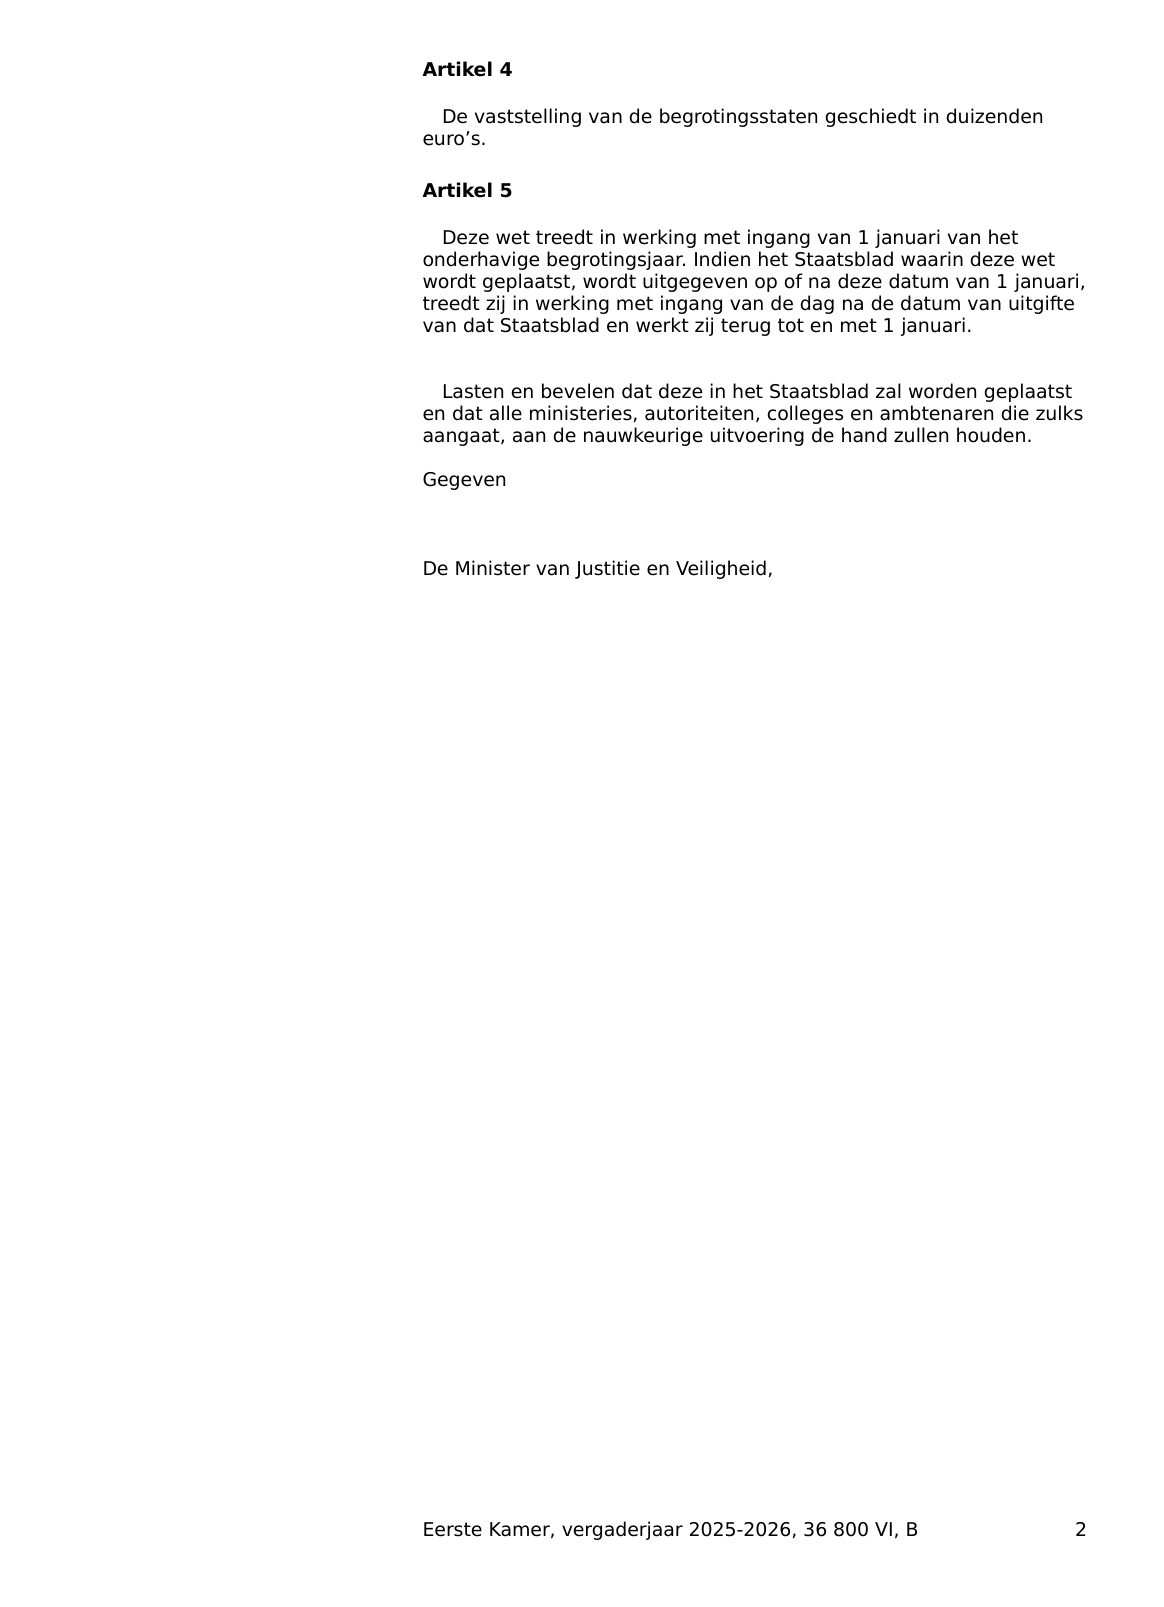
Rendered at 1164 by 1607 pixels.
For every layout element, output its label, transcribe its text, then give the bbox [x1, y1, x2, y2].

text De vaststelling van de begrotingsstaten geschiedt in duizenden euro’s. [422, 106, 1087, 150]
text De Minister van Justitie en Veiligheid, [422, 558, 1087, 580]
subtitle Artikel 4 [422, 59, 1087, 81]
text Gegeven [422, 469, 1087, 491]
subtitle Artikel 5 [422, 180, 1087, 202]
text Lasten en bevelen dat deze in het Staatsblad zal worden geplaatst en dat alle ministeries, autoriteiten, colleges en ambtenaren die zulks aangaat, aan de nauwkeurige uitvoering de hand zullen houden. [422, 381, 1087, 447]
text Deze wet treedt in werking met ingang van 1 januari van het onderhavige begrotingsjaar. Indien het Staatsblad waarin deze wet wordt geplaatst, wordt uitgegeven op of na deze datum van 1 januari, treedt zij in werking met ingang van de dag na de datum van uitgifte van dat Staatsblad en werkt zij terug tot en met 1 januari. [422, 227, 1087, 337]
